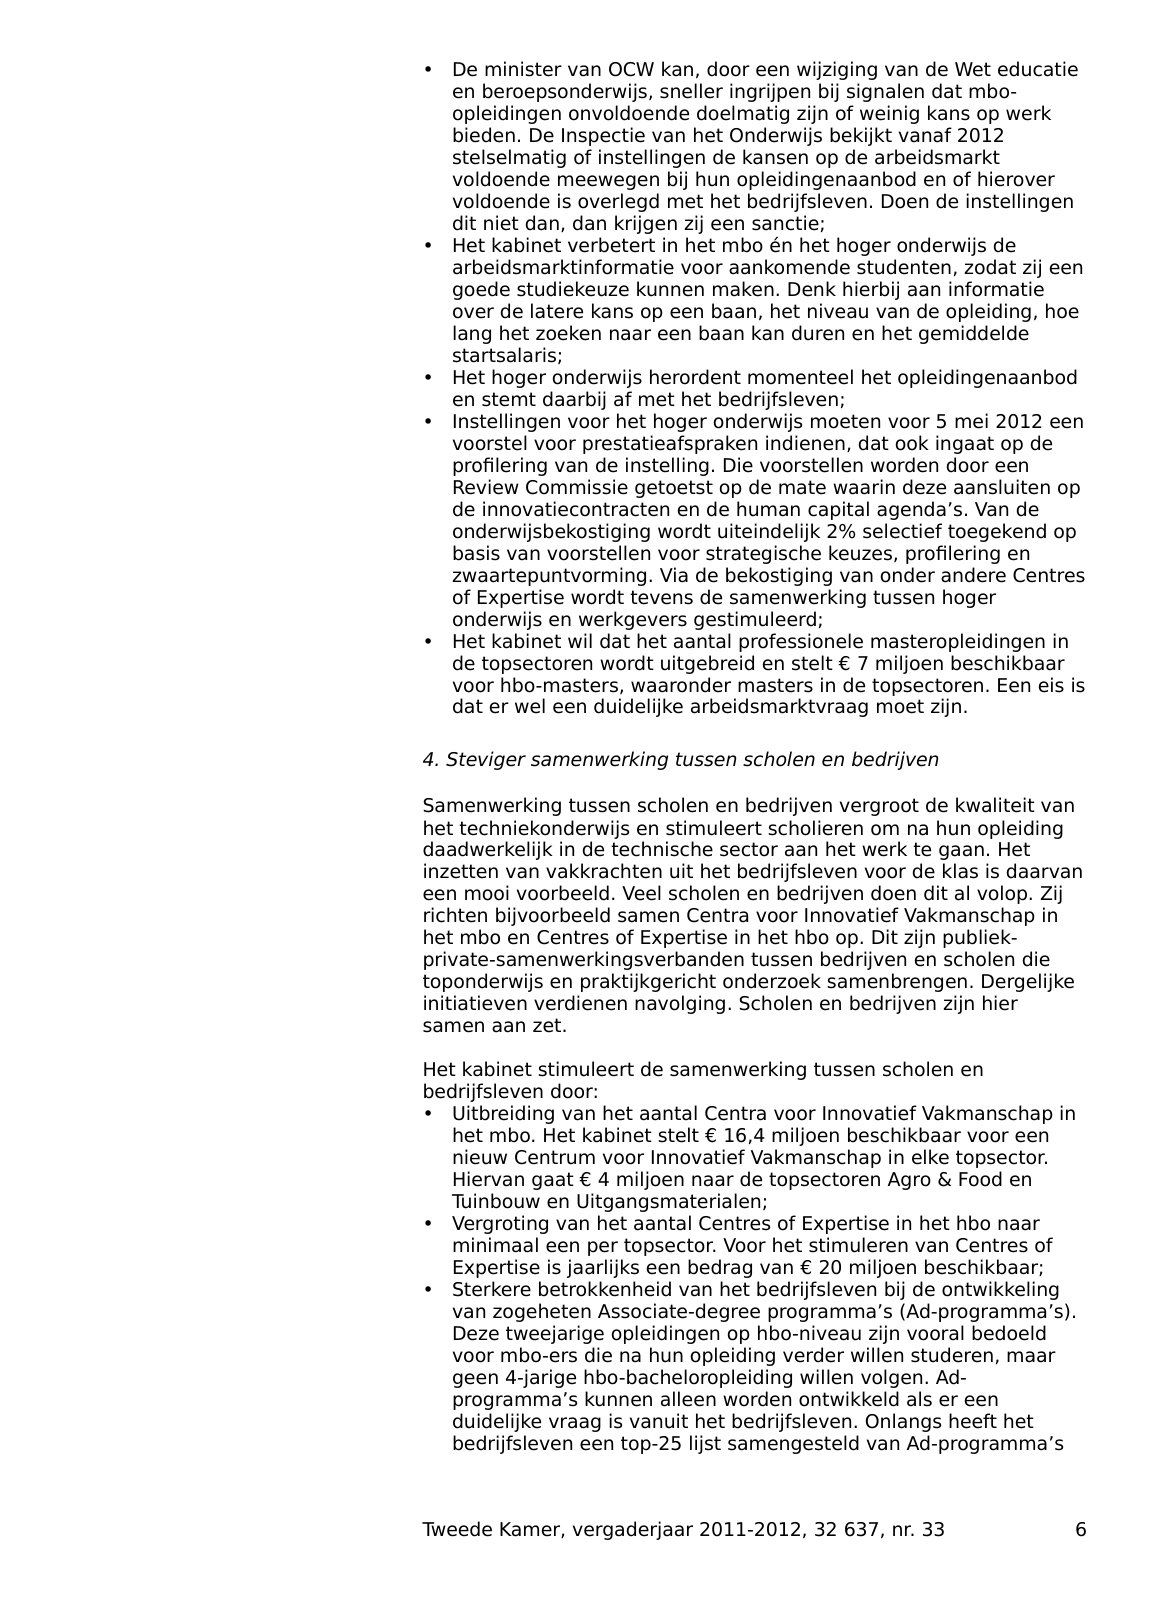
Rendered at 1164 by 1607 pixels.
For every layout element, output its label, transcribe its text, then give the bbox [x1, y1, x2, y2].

text • Instellingen voor het hoger onderwijs moeten voor 5 mei 2012 een voorstel voor prestatieafspraken indienen, dat ook ingaat op de profilering van de instelling. Die voorstellen worden door een Review Commissie getoetst op de mate waarin deze aansluiten op de innovatiecontracten en de human capital agenda’s. Van de onderwijsbekostiging wordt uiteindelijk 2% selectief toegekend op basis van voorstellen voor strategische keuzes, profilering en zwaartepuntvorming. Via de bekostiging van onder andere Centres of Expertise wordt tevens de samenwerking tussen hoger onderwijs en werkgevers gestimuleerd; [422, 411, 1087, 631]
text • Het hoger onderwijs herordent momenteel het opleidingenaanbod en stemt daarbij af met het bedrijfsleven; [422, 367, 1087, 411]
text • Uitbreiding van het aantal Centra voor Innovatief Vakmanschap in het mbo. Het kabinet stelt € 16,4 miljoen beschikbaar voor een nieuw Centrum voor Innovatief Vakmanschap in elke topsector. Hiervan gaat € 4 miljoen naar de topsectoren Agro & Food en Tuinbouw en Uitgangsmaterialen; [422, 1103, 1087, 1213]
text • Het kabinet verbetert in het mbo én het hoger onderwijs de arbeidsmarktinformatie voor aankomende studenten, zodat zij een goede studiekeuze kunnen maken. Denk hierbij aan informatie over de latere kans op een baan, het niveau van de opleiding, hoe lang het zoeken naar een baan kan duren en het gemiddelde startsalaris; [422, 235, 1087, 367]
text • Vergroting van het aantal Centres of Expertise in het hbo naar minimaal een per topsector. Voor het stimuleren van Centres of Expertise is jaarlijks een bedrag van € 20 miljoen beschikbaar; [422, 1213, 1087, 1279]
text • De minister van OCW kan, door een wijziging van de Wet educatie en beroepsonderwijs, sneller ingrijpen bij signalen dat mbo-opleidingen onvoldoende doelmatig zijn of weinig kans op werk bieden. De Inspectie van het Onderwijs bekijkt vanaf 2012 stelselmatig of instellingen de kansen op de arbeidsmarkt voldoende meewegen bij hun opleidingenaanbod en of hierover voldoende is overlegd met het bedrijfsleven. Doen de instellingen dit niet dan, dan krijgen zij een sanctie; [422, 59, 1087, 235]
text • Het kabinet wil dat het aantal professionele masteropleidingen in de topsectoren wordt uitgebreid en stelt € 7 miljoen beschikbaar voor hbo-masters, waaronder masters in de topsectoren. Een eis is dat er wel een duidelijke arbeidsmarktvraag moet zijn. [422, 631, 1087, 718]
subtitle 4. Steviger samenwerking tussen scholen en bedrijven [422, 748, 1087, 770]
text Samenwerking tussen scholen en bedrijven vergroot de kwaliteit van het techniekonderwijs en stimuleert scholieren om na hun opleiding daadwerkelijk in de technische sector aan het werk te gaan. Het inzetten van vakkrachten uit het bedrijfsleven voor de klas is daarvan een mooi voorbeeld. Veel scholen en bedrijven doen dit al volop. Zij richten bijvoorbeeld samen Centra voor Innovatief Vakmanschap in het mbo en Centres of Expertise in het hbo op. Dit zijn publiek-private-samenwerkingsverbanden tussen bedrijven en scholen die toponderwijs en praktijkgericht onderzoek samenbrengen. Dergelijke initiatieven verdienen navolging. Scholen en bedrijven zijn hier samen aan zet. [422, 795, 1087, 1037]
text Het kabinet stimuleert de samenwerking tussen scholen en bedrijfsleven door: [422, 1059, 1087, 1103]
text • Sterkere betrokkenheid van het bedrijfsleven bij de ontwikkeling van zogeheten Associate-degree programma’s (Ad-programma’s). Deze tweejarige opleidingen op hbo-niveau zijn vooral bedoeld voor mbo-ers die na hun opleiding verder willen studeren, maar geen 4-jarige hbo-bacheloropleiding willen volgen. Ad-programma’s kunnen alleen worden ontwikkeld als er een duidelijke vraag is vanuit het bedrijfsleven. Onlangs heeft het bedrijfsleven een top-25 lijst samengesteld van Ad-programma’s [422, 1279, 1087, 1455]
